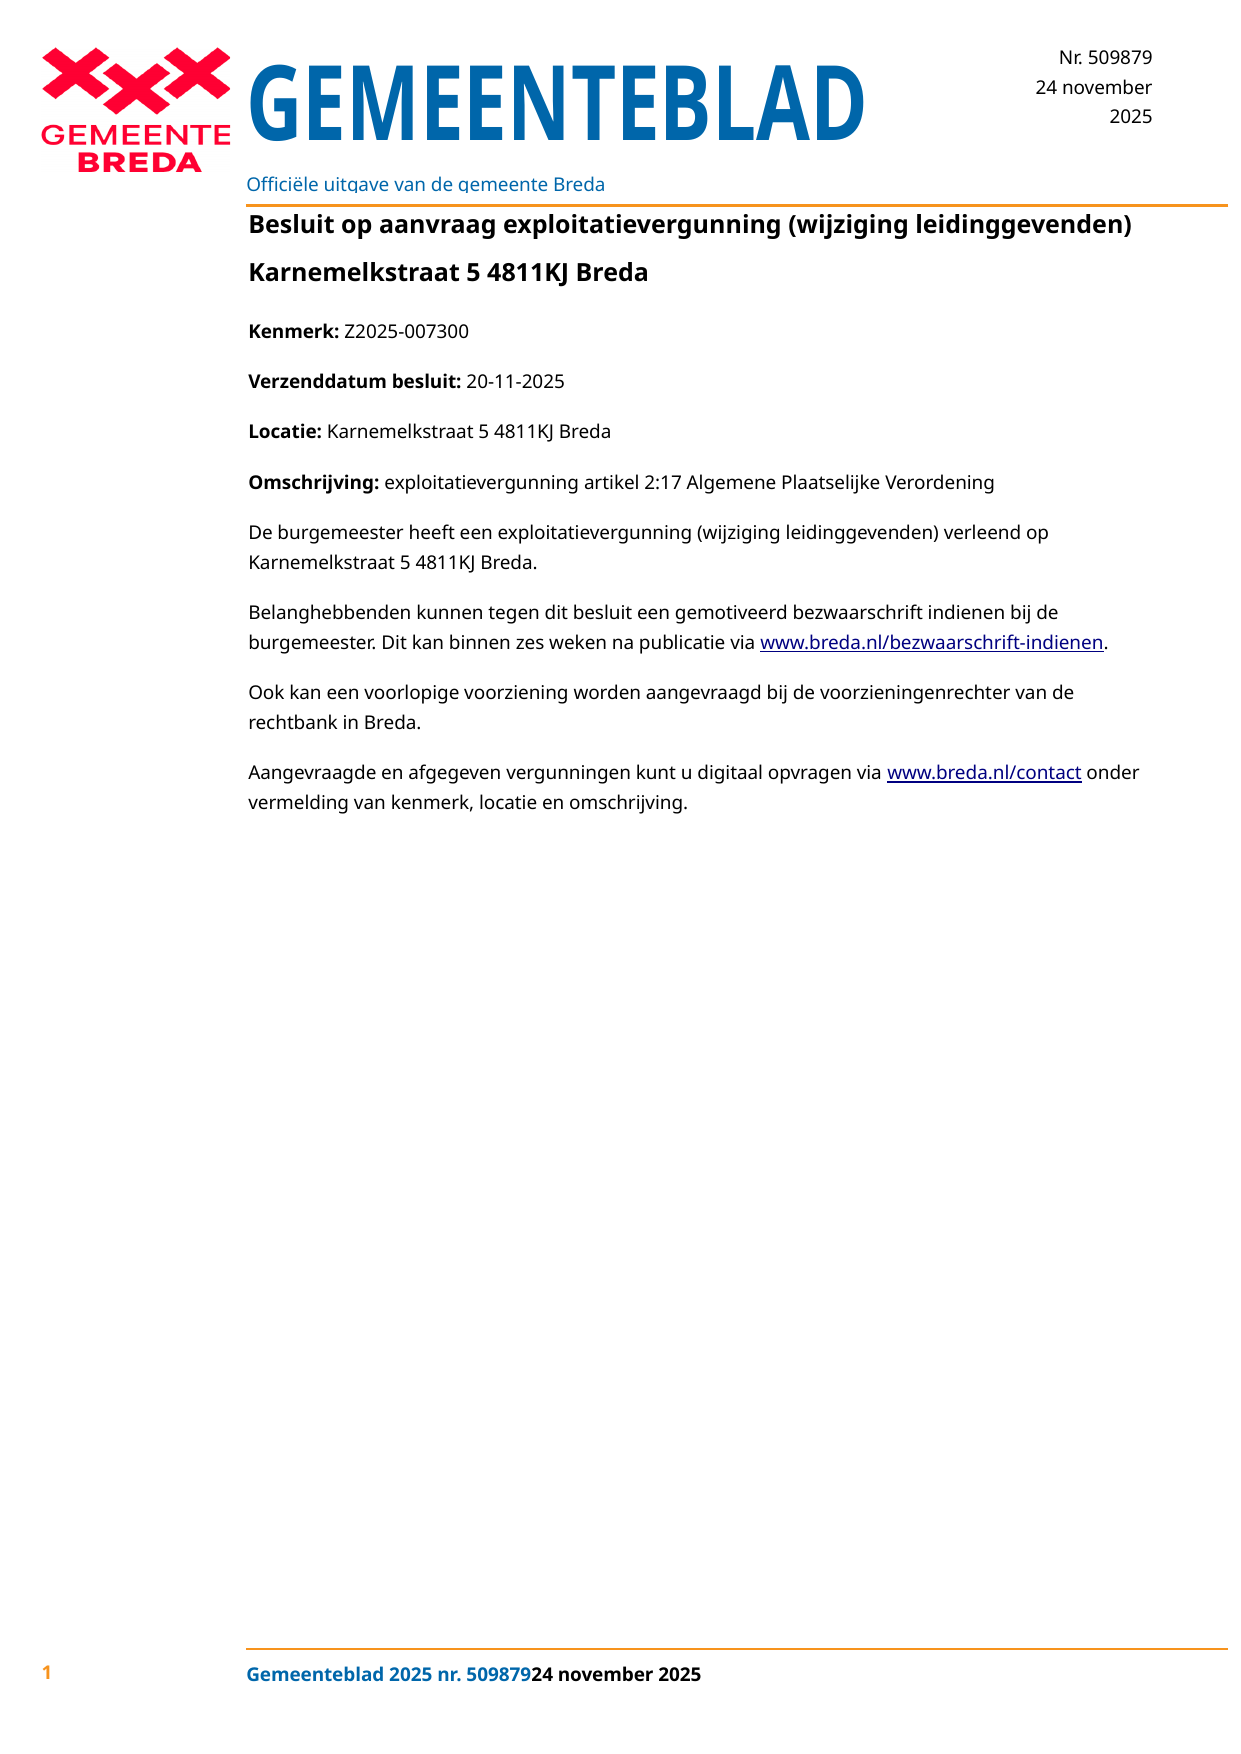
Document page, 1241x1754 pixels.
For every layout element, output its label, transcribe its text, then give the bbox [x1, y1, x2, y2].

text Besluit op aanvraag exploitatievergunning (wijziging leidinggevenden) Karnemelkstraat 5 4811KJ Breda [248, 207, 1152, 288]
text Omschrijving: exploitatievergunning artikel 2:17 Algemene Plaatselijke Verordening [248, 469, 1152, 495]
text Verzenddatum besluit: 20-11-2025 [248, 368, 1152, 394]
text Aangevraagde en afgegeven vergunningen kunt u digitaal opvragen via www.breda.nl/contact onder vermelding van kenmerk, locatie en omschrijving. [248, 759, 1152, 815]
picture [41, 47, 231, 172]
text Ook kan een voorlopige voorziening worden aangevraagd bij de voorzieningenrechter van de rechtbank in Breda. [248, 679, 1152, 735]
text Locatie: Karnemelkstraat 5 4811KJ Breda [248, 419, 1152, 444]
text Belanghebbenden kunnen tegen dit besluit een gemotiveerd bezwaarschrift indienen bij de burgemeester. Dit kan binnen zes weken na publicatie via www.breda.nl/bezwaarschrift-indienen. [248, 599, 1152, 655]
text Kenmerk: Z2025-007300 [248, 318, 1152, 344]
text De burgemeester heeft een exploitatievergunning (wijziging leidinggevenden) verleend op Karnemelkstraat 5 4811KJ Breda. [248, 519, 1152, 575]
